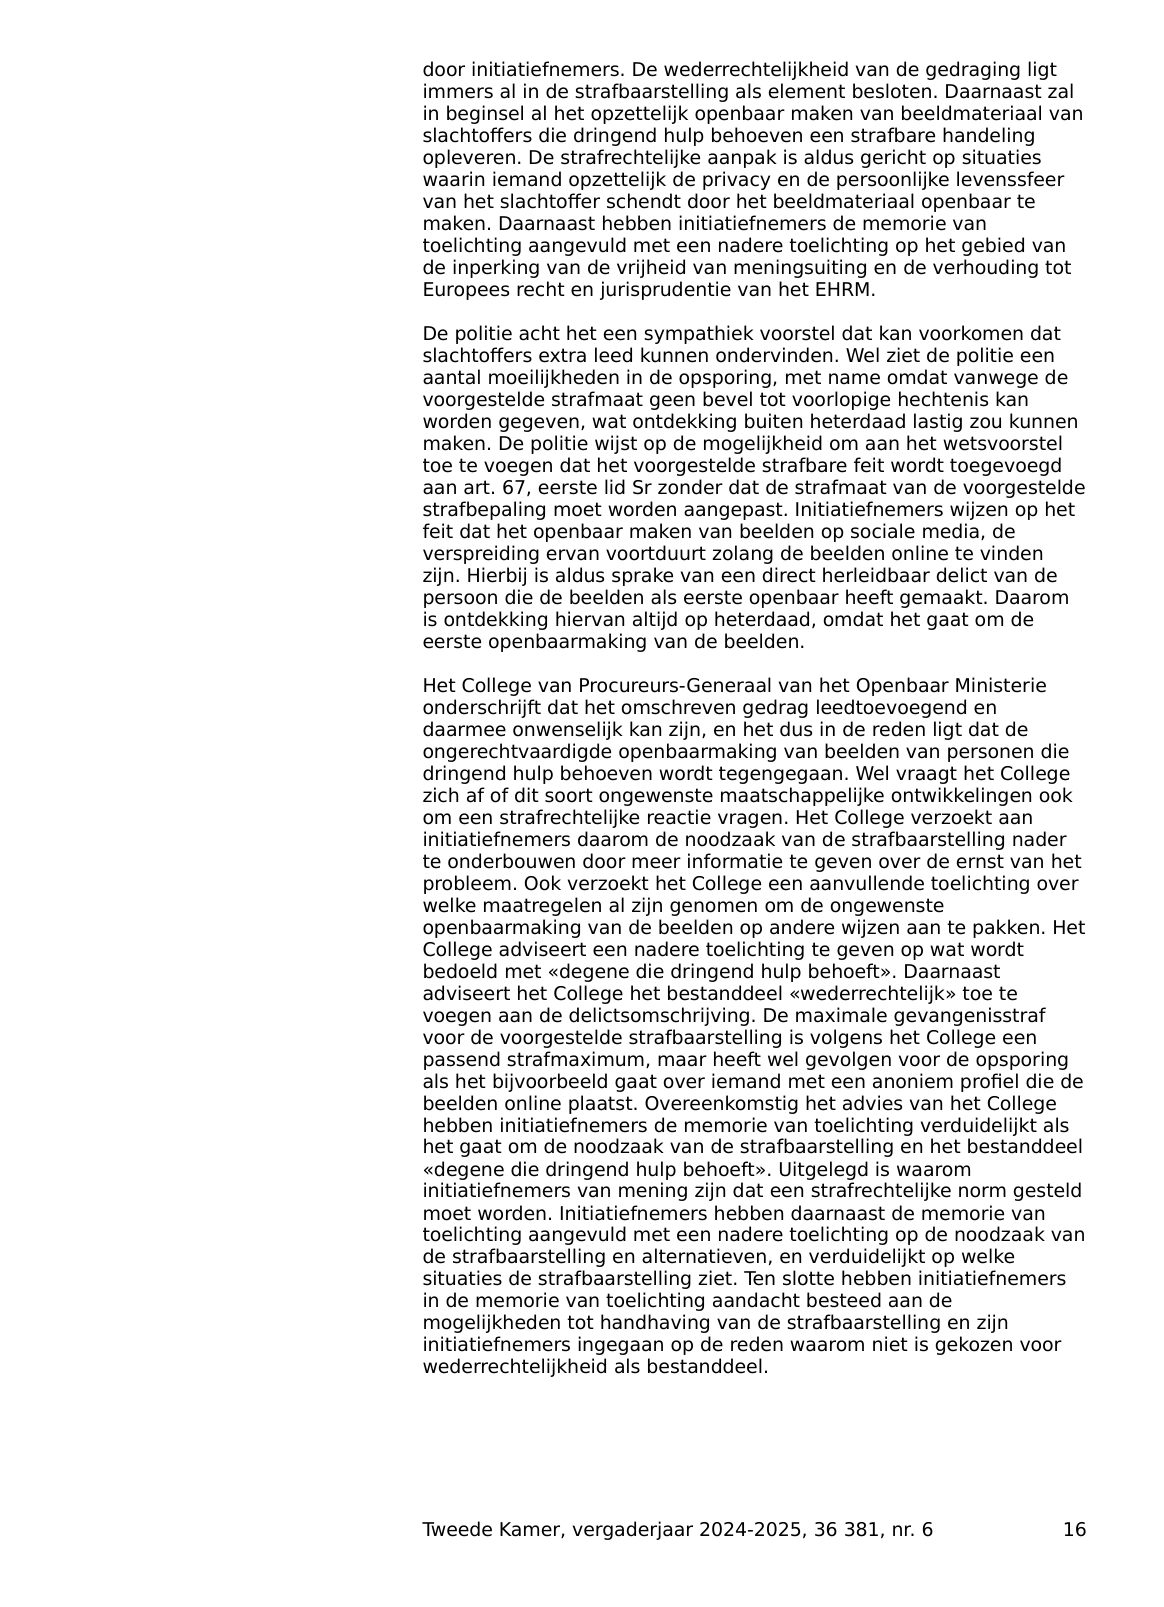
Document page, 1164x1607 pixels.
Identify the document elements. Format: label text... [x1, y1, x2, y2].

text De politie acht het een sympathiek voorstel dat kan voorkomen dat slachtoffers extra leed kunnen ondervinden. Wel ziet de politie een aantal moeilijkheden in de opsporing, met name omdat vanwege de voorgestelde strafmaat geen bevel tot voorlopige hechtenis kan worden gegeven, wat ontdekking buiten heterdaad lastig zou kunnen maken. De politie wijst op de mogelijkheid om aan het wetsvoorstel toe te voegen dat het voorgestelde strafbare feit wordt toegevoegd aan art. 67, eerste lid Sr zonder dat de strafmaat van de voorgestelde strafbepaling moet worden aangepast. Initiatiefnemers wijzen op het feit dat het openbaar maken van beelden op sociale media, de verspreiding ervan voortduurt zolang de beelden online te vinden zijn. Hierbij is aldus sprake van een direct herleidbaar delict van de persoon die de beelden als eerste openbaar heeft gemaakt. Daarom is ontdekking hiervan altijd op heterdaad, omdat het gaat om de eerste openbaarmaking van de beelden. [422, 323, 1087, 653]
text Het College van Procureurs-Generaal van het Openbaar Ministerie onderschrijft dat het omschreven gedrag leedtoevoegend en daarmee onwenselijk kan zijn, en het dus in de reden ligt dat de ongerechtvaardigde openbaarmaking van beelden van personen die dringend hulp behoeven wordt tegengegaan. Wel vraagt het College zich af of dit soort ongewenste maatschappelijke ontwikkelingen ook om een strafrechtelijke reactie vragen. Het College verzoekt aan initiatiefnemers daarom de noodzaak van de strafbaarstelling nader te onderbouwen door meer informatie te geven over de ernst van het probleem. Ook verzoekt het College een aanvullende toelichting over welke maatregelen al zijn genomen om de ongewenste openbaarmaking van de beelden op andere wijzen aan te pakken. Het College adviseert een nadere toelichting te geven op wat wordt bedoeld met «degene die dringend hulp behoeft». Daarnaast adviseert het College het bestanddeel «wederrechtelijk» toe te voegen aan de delictsomschrijving. De maximale gevangenisstraf voor de voorgestelde strafbaarstelling is volgens het College een passend strafmaximum, maar heeft wel gevolgen voor de opsporing als het bijvoorbeeld gaat over iemand met een anoniem profiel die de beelden online plaatst. Overeenkomstig het advies van het College hebben initiatiefnemers de memorie van toelichting verduidelijkt als het gaat om de noodzaak van de strafbaarstelling en het bestanddeel «degene die dringend hulp behoeft». Uitgelegd is waarom initiatiefnemers van mening zijn dat een strafrechtelijke norm gesteld moet worden. Initiatiefnemers hebben daarnaast de memorie van toelichting aangevuld met een nadere toelichting op de noodzaak van de strafbaarstelling en alternatieven, en verduidelijkt op welke situaties de strafbaarstelling ziet. Ten slotte hebben initiatiefnemers in de memorie van toelichting aandacht besteed aan de mogelijkheden tot handhaving van de strafbaarstelling en zijn initiatiefnemers ingegaan op de reden waarom niet is gekozen voor wederrechtelijkheid als bestanddeel. [422, 675, 1087, 1378]
text door initiatiefnemers. De wederrechtelijkheid van de gedraging ligt immers al in de strafbaarstelling als element besloten. Daarnaast zal in beginsel al het opzettelijk openbaar maken van beeldmateriaal van slachtoffers die dringend hulp behoeven een strafbare handeling opleveren. De strafrechtelijke aanpak is aldus gericht op situaties waarin iemand opzettelijk de privacy en de persoonlijke levenssfeer van het slachtoffer schendt door het beeldmateriaal openbaar te maken. Daarnaast hebben initiatiefnemers de memorie van toelichting aangevuld met een nadere toelichting op het gebied van de inperking van de vrijheid van meningsuiting en de verhouding tot Europees recht en jurisprudentie van het EHRM. [422, 59, 1087, 301]
